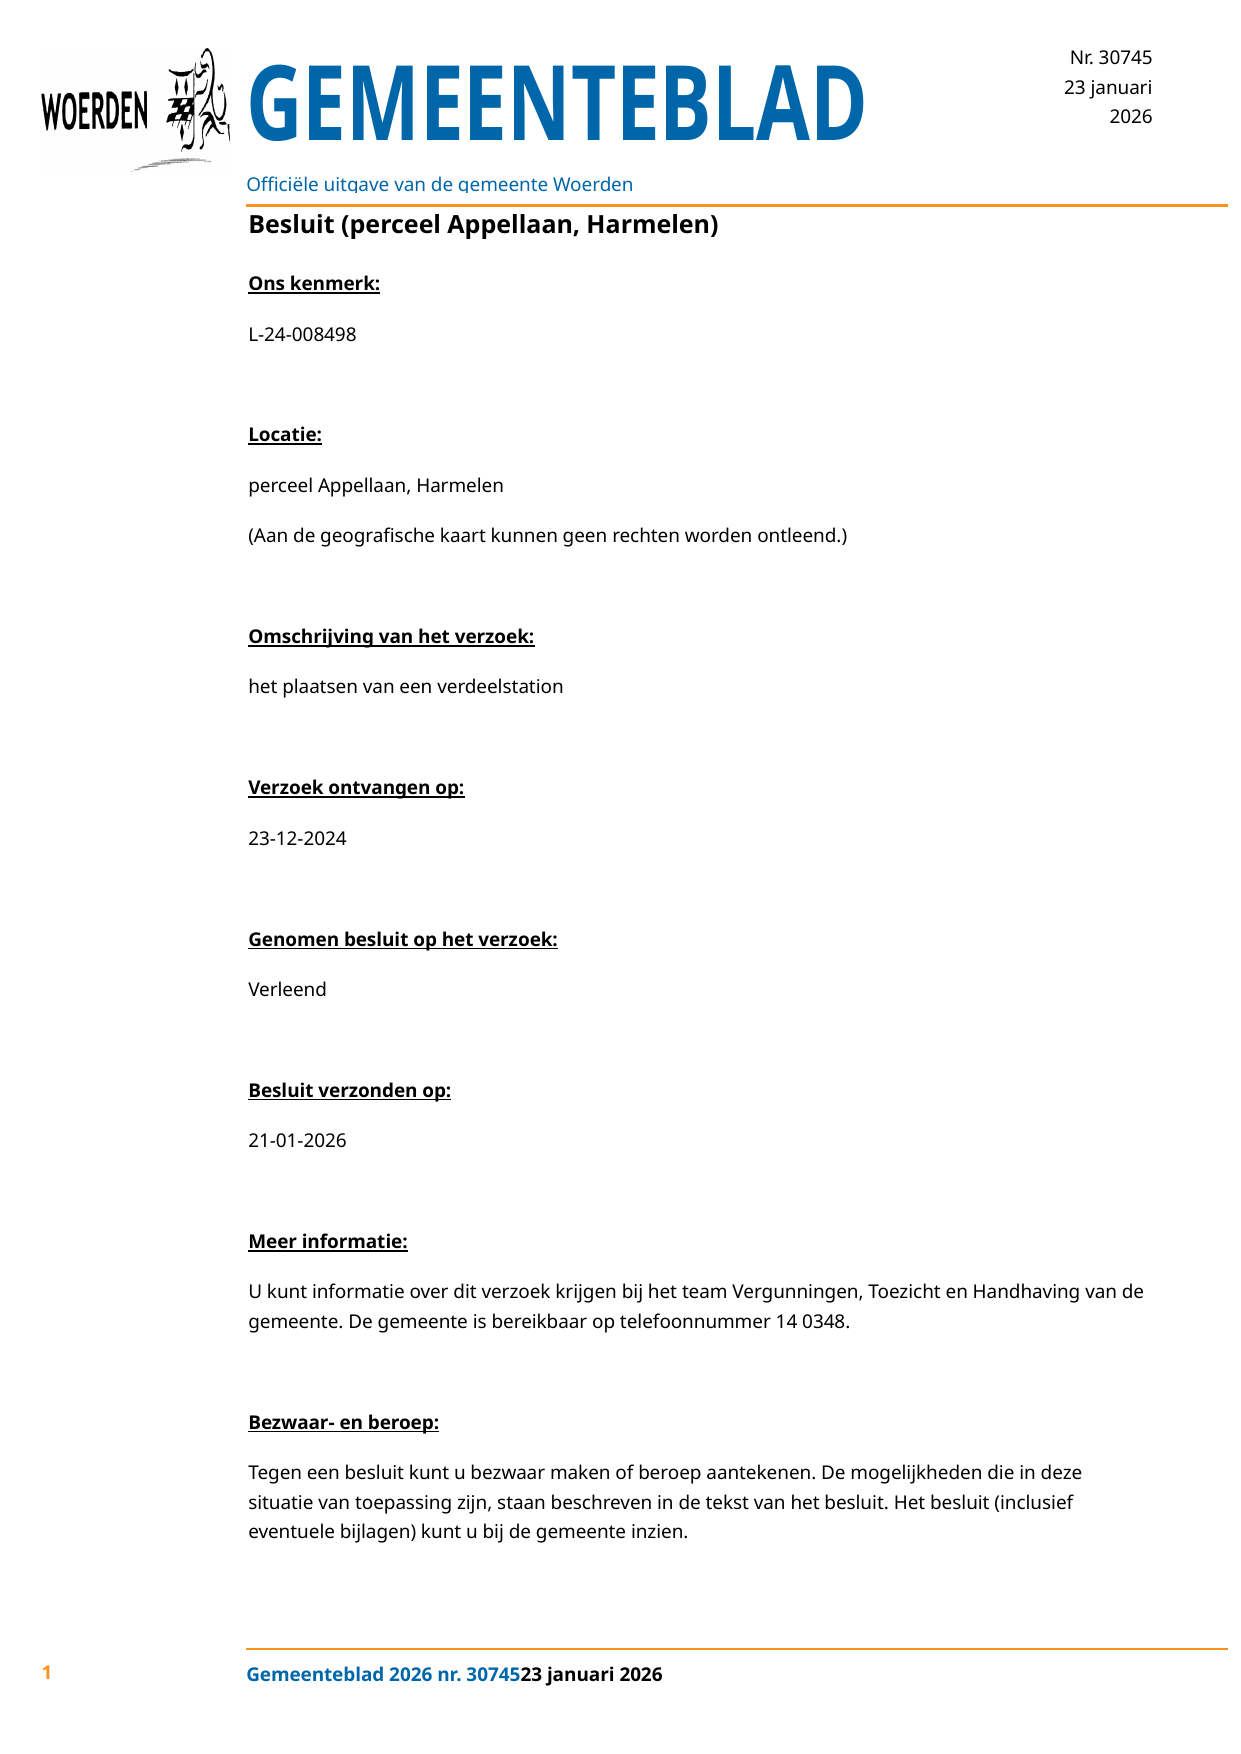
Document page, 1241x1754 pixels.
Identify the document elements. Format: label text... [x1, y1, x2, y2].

text Besluit (perceel Appellaan, Harmelen) [248, 207, 1152, 241]
text Besluit verzonden op: [248, 1077, 1152, 1103]
text Verleend [248, 976, 1152, 1002]
picture [41, 47, 231, 172]
text het plaatsen van een verdeelstation [248, 674, 1152, 699]
text perceel Appellaan, Harmelen [248, 472, 1152, 498]
text Ons kenmerk: [248, 270, 1152, 296]
text Tegen een besluit kunt u bezwaar maken of beroep aantekenen. De mogelijkheden die in deze situatie van toepassing zijn, staan beschreven in de tekst van het besluit. Het besluit (inclusief eventuele bijlagen) kunt u bij de gemeente inzien. [248, 1459, 1152, 1544]
text Verzoek ontvangen op: [248, 774, 1152, 800]
text Locatie: [248, 422, 1152, 447]
text Genomen besluit op het verzoek: [248, 926, 1152, 951]
text 21-01-2026 [248, 1127, 1152, 1153]
text Omschrijving van het verzoek: [248, 623, 1152, 649]
text 23-12-2024 [248, 825, 1152, 851]
text Bezwaar- en beroep: [248, 1409, 1152, 1435]
text U kunt informatie over dit verzoek krijgen bij het team Vergunningen, Toezicht en Handhaving van de gemeente. De gemeente is bereikbaar op telefoonnummer 14 0348. [248, 1279, 1152, 1334]
text L-24-008498 [248, 321, 1152, 346]
text Meer informatie: [248, 1228, 1152, 1254]
text (Aan de geografische kaart kunnen geen rechten worden ontleend.) [248, 522, 1152, 548]
